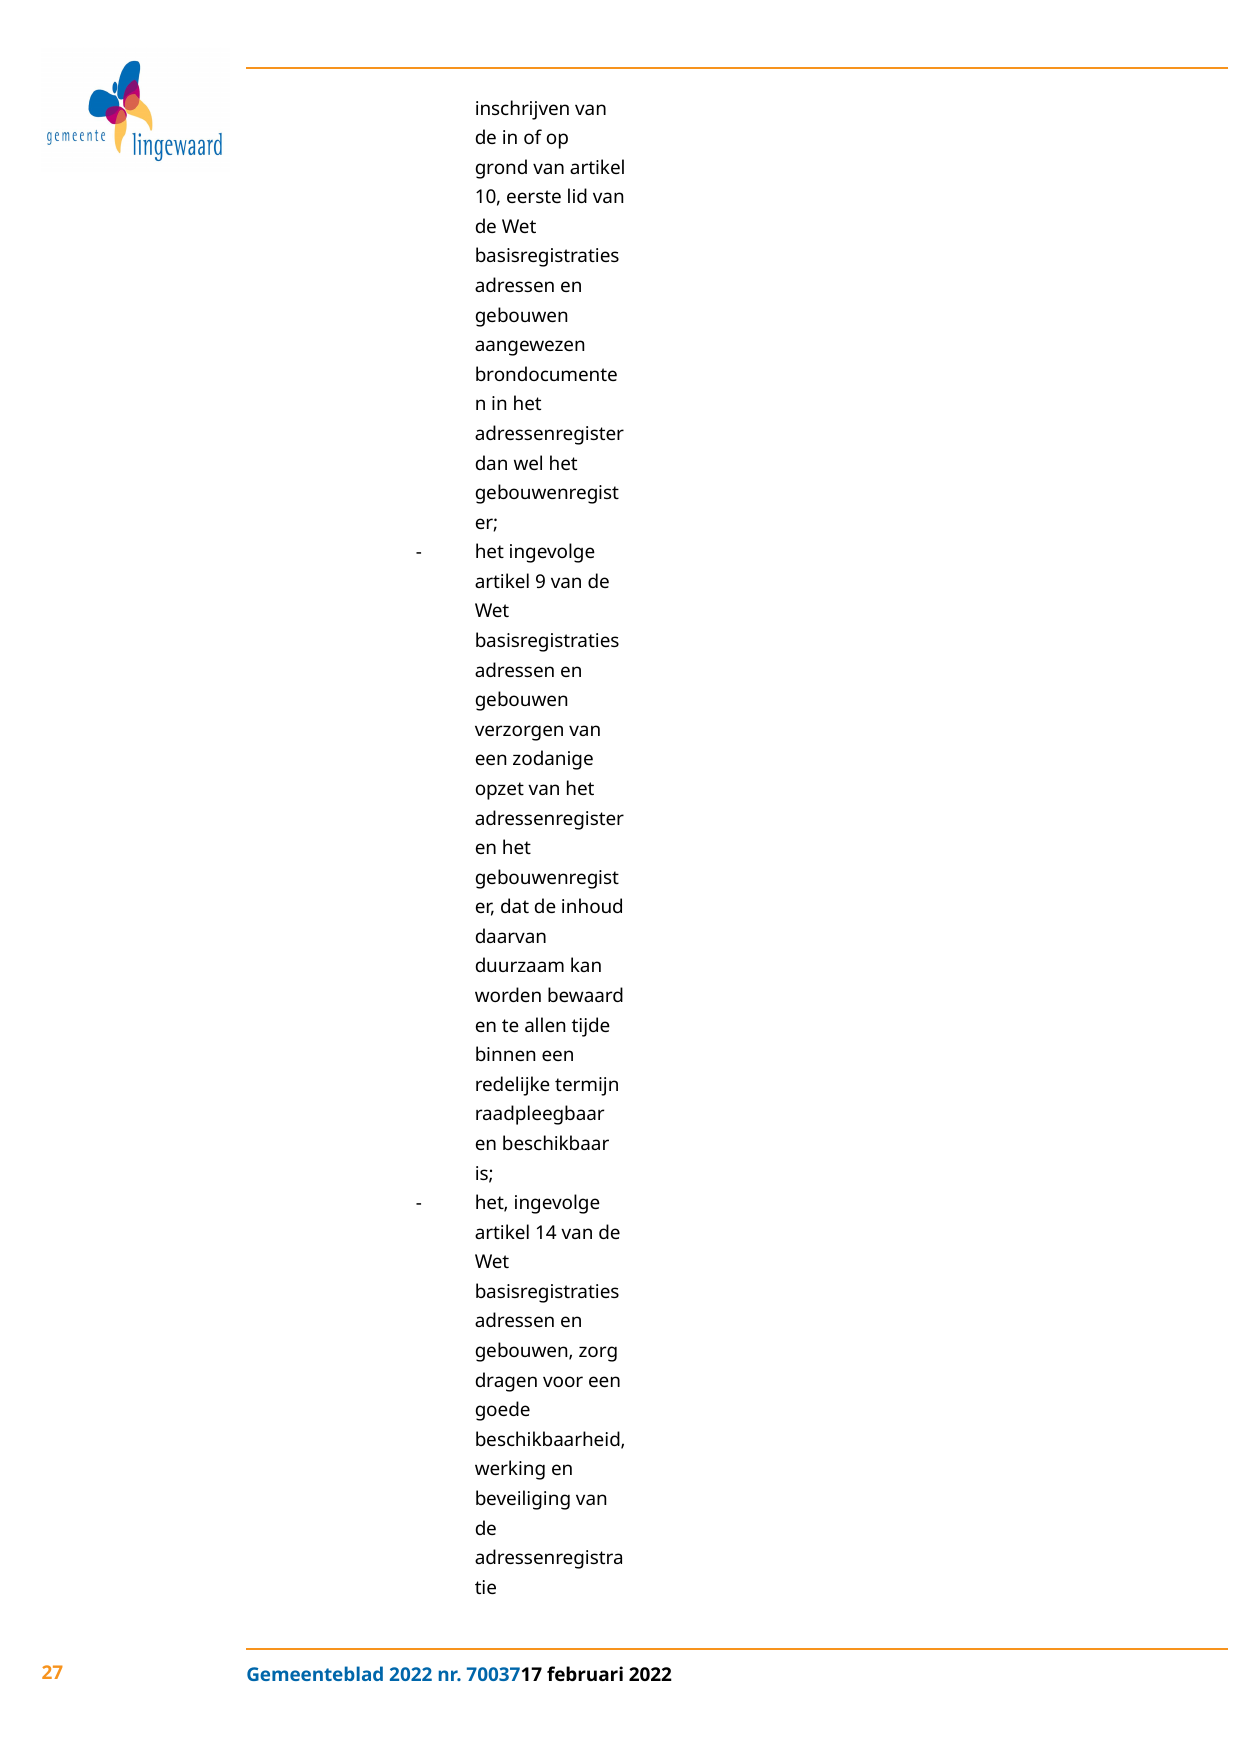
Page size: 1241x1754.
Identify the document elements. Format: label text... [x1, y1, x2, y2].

picture [41, 47, 231, 172]
table_cell [627, 95, 794, 1600]
table_cell [795, 95, 984, 1600]
table_cell inschrijven van de in of op grond van artikel 10, eerste lid van de Wet basisregistraties adressen en gebouwen aangewezen brondocumenten in het adressenregister dan wel het gebouwenregister; het ingevolge artikel 9 van de Wet basisregistraties adressen en gebouwen verzorgen van een zodanige opzet van het adressenregister en het gebouwenregister, dat de inhoud daarvan duurzaam kan worden bewaard en te allen tijde binnen een redelijke termijn raadpleegbaar en beschikbaar is; het, ingevolge artikel 14 van de Wet basisregistraties adressen en gebouwen, zorg dragen voor een goede beschikbaarheid, werking en beveiliging van de adressenregistratie [416, 95, 627, 1600]
table_cell [248, 95, 416, 1600]
table_cell [984, 95, 1152, 1600]
